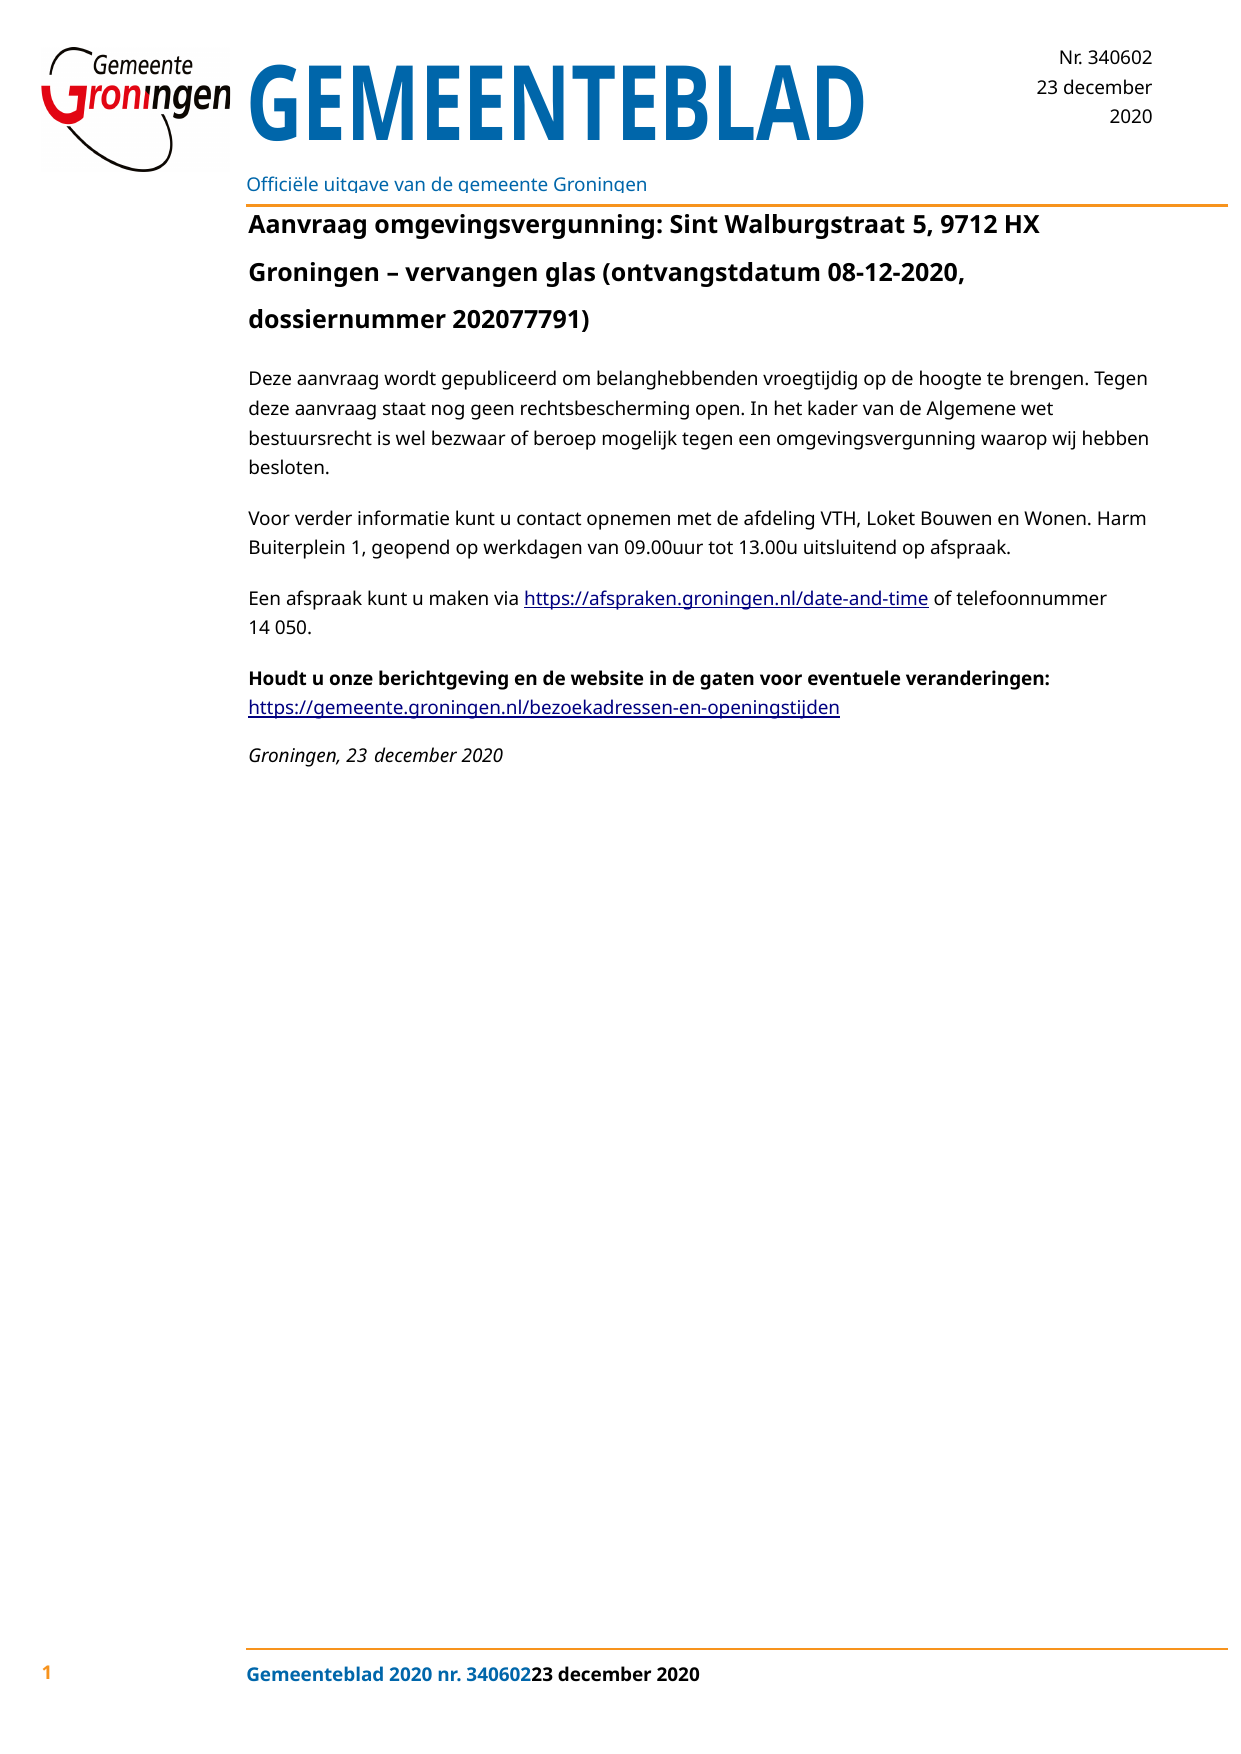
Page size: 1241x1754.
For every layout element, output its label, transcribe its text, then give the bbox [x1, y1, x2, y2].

text Houdt u onze berichtgeving en de website in de gaten voor eventuele veranderingen: https://gemeente.groningen.nl/bezoekadressen-en-openingstijden [248, 665, 1152, 720]
text Groningen, 23 december 2020 [248, 742, 1152, 768]
text Aanvraag omgevingsvergunning: Sint Walburgstraat 5, 9712 HX Groningen – vervangen glas (ontvangstdatum 08-12-2020, dossiernummer 202077791) [248, 207, 1152, 336]
text Een afspraak kunt u maken via https://afspraken.groningen.nl/date-and-time of telefoonnummer 14 050. [248, 585, 1152, 640]
picture [41, 47, 231, 172]
text Voor verder informatie kunt u contact opnemen met de afdeling VTH, Loket Bouwen en Wonen. Harm Buiterplein 1, geopend op werkdagen van 09.00uur tot 13.00u uitsluitend op afspraak. [248, 505, 1152, 560]
text Deze aanvraag wordt gepubliceerd om belanghebbenden vroegtijdig op de hoogte te brengen. Tegen deze aanvraag staat nog geen rechtsbescherming open. In het kader van de Algemene wet bestuursrecht is wel bezwaar of beroep mogelijk tegen een omgevingsvergunning waarop wij hebben besloten. [248, 366, 1152, 480]
